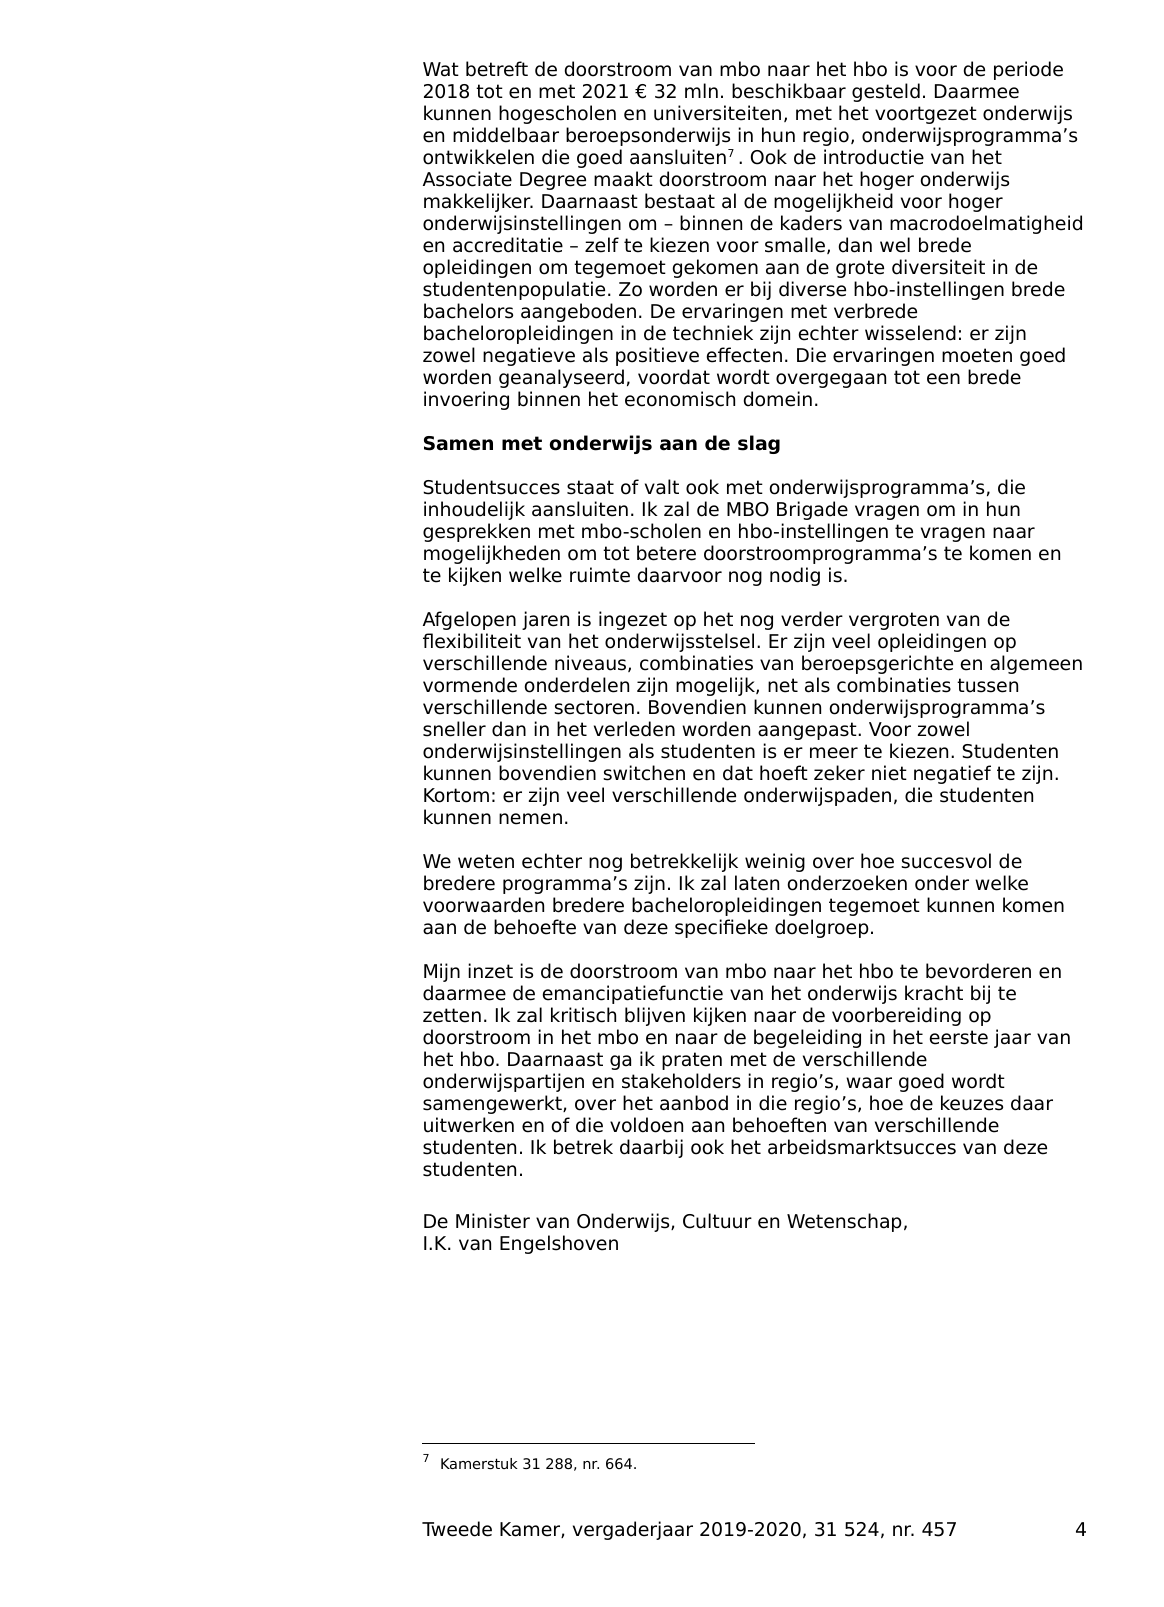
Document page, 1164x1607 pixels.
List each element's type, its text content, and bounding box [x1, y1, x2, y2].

text Studentsucces staat of valt ook met onderwijsprogramma’s, die inhoudelijk aansluiten. Ik zal de MBO Brigade vragen om in hun gesprekken met mbo-scholen en hbo-instellingen te vragen naar mogelijkheden om tot betere doorstroomprogramma’s te komen en te kijken welke ruimte daarvoor nog nodig is. [422, 477, 1087, 587]
subtitle Samen met onderwijs aan de slag [422, 433, 1087, 455]
text We weten echter nog betrekkelijk weinig over hoe succesvol de bredere programma’s zijn. Ik zal laten onderzoeken onder welke voorwaarden bredere bacheloropleidingen tegemoet kunnen komen aan de behoefte van deze specifieke doelgroep. [422, 851, 1087, 939]
text Afgelopen jaren is ingezet op het nog verder vergroten van de flexibiliteit van het onderwijsstelsel. Er zijn veel opleidingen op verschillende niveaus, combinaties van beroepsgerichte en algemeen vormende onderdelen zijn mogelijk, net als combinaties tussen verschillende sectoren. Bovendien kunnen onderwijsprogramma’s sneller dan in het verleden worden aangepast. Voor zowel onderwijsinstellingen als studenten is er meer te kiezen. Studenten kunnen bovendien switchen en dat hoeft zeker niet negatief te zijn. Kortom: er zijn veel verschillende onderwijspaden, die studenten kunnen nemen. [422, 609, 1087, 829]
text Kamerstuk 31 288, nr. 664. [422, 1452, 1087, 1474]
text Wat betreft de doorstroom van mbo naar het hbo is voor de periode 2018 tot en met 2021 € 32 mln. beschikbaar gesteld. Daarmee kunnen hogescholen en universiteiten, met het voortgezet onderwijs en middelbaar beroepsonderwijs in hun regio, onderwijsprogramma’s ontwikkelen die goed aansluiten. Ook de introductie van het Associate Degree maakt doorstroom naar het hoger onderwijs makkelijker. Daarnaast bestaat al de mogelijkheid voor hoger onderwijsinstellingen om – binnen de kaders van macrodoelmatigheid en accreditatie – zelf te kiezen voor smalle, dan wel brede opleidingen om tegemoet gekomen aan de grote diversiteit in de studentenpopulatie. Zo worden er bij diverse hbo-instellingen brede bachelors aangeboden. De ervaringen met verbrede bacheloropleidingen in de techniek zijn echter wisselend: er zijn zowel negatieve als positieve effecten. Die ervaringen moeten goed worden geanalyseerd, voordat wordt overgegaan tot een brede invoering binnen het economisch domein. [422, 59, 1087, 411]
text Mijn inzet is de doorstroom van mbo naar het hbo te bevorderen en daarmee de emancipatiefunctie van het onderwijs kracht bij te zetten. Ik zal kritisch blijven kijken naar de voorbereiding op doorstroom in het mbo en naar de begeleiding in het eerste jaar van het hbo. Daarnaast ga ik praten met de verschillende onderwijspartijen en stakeholders in regio’s, waar goed wordt samengewerkt, over het aanbod in die regio’s, hoe de keuzes daar uitwerken en of die voldoen aan behoeften van verschillende studenten. Ik betrek daarbij ook het arbeidsmarktsucces van deze studenten. [422, 961, 1087, 1181]
text De Minister van Onderwijs, Cultuur en Wetenschap, I.K. van Engelshoven [422, 1211, 1087, 1255]
